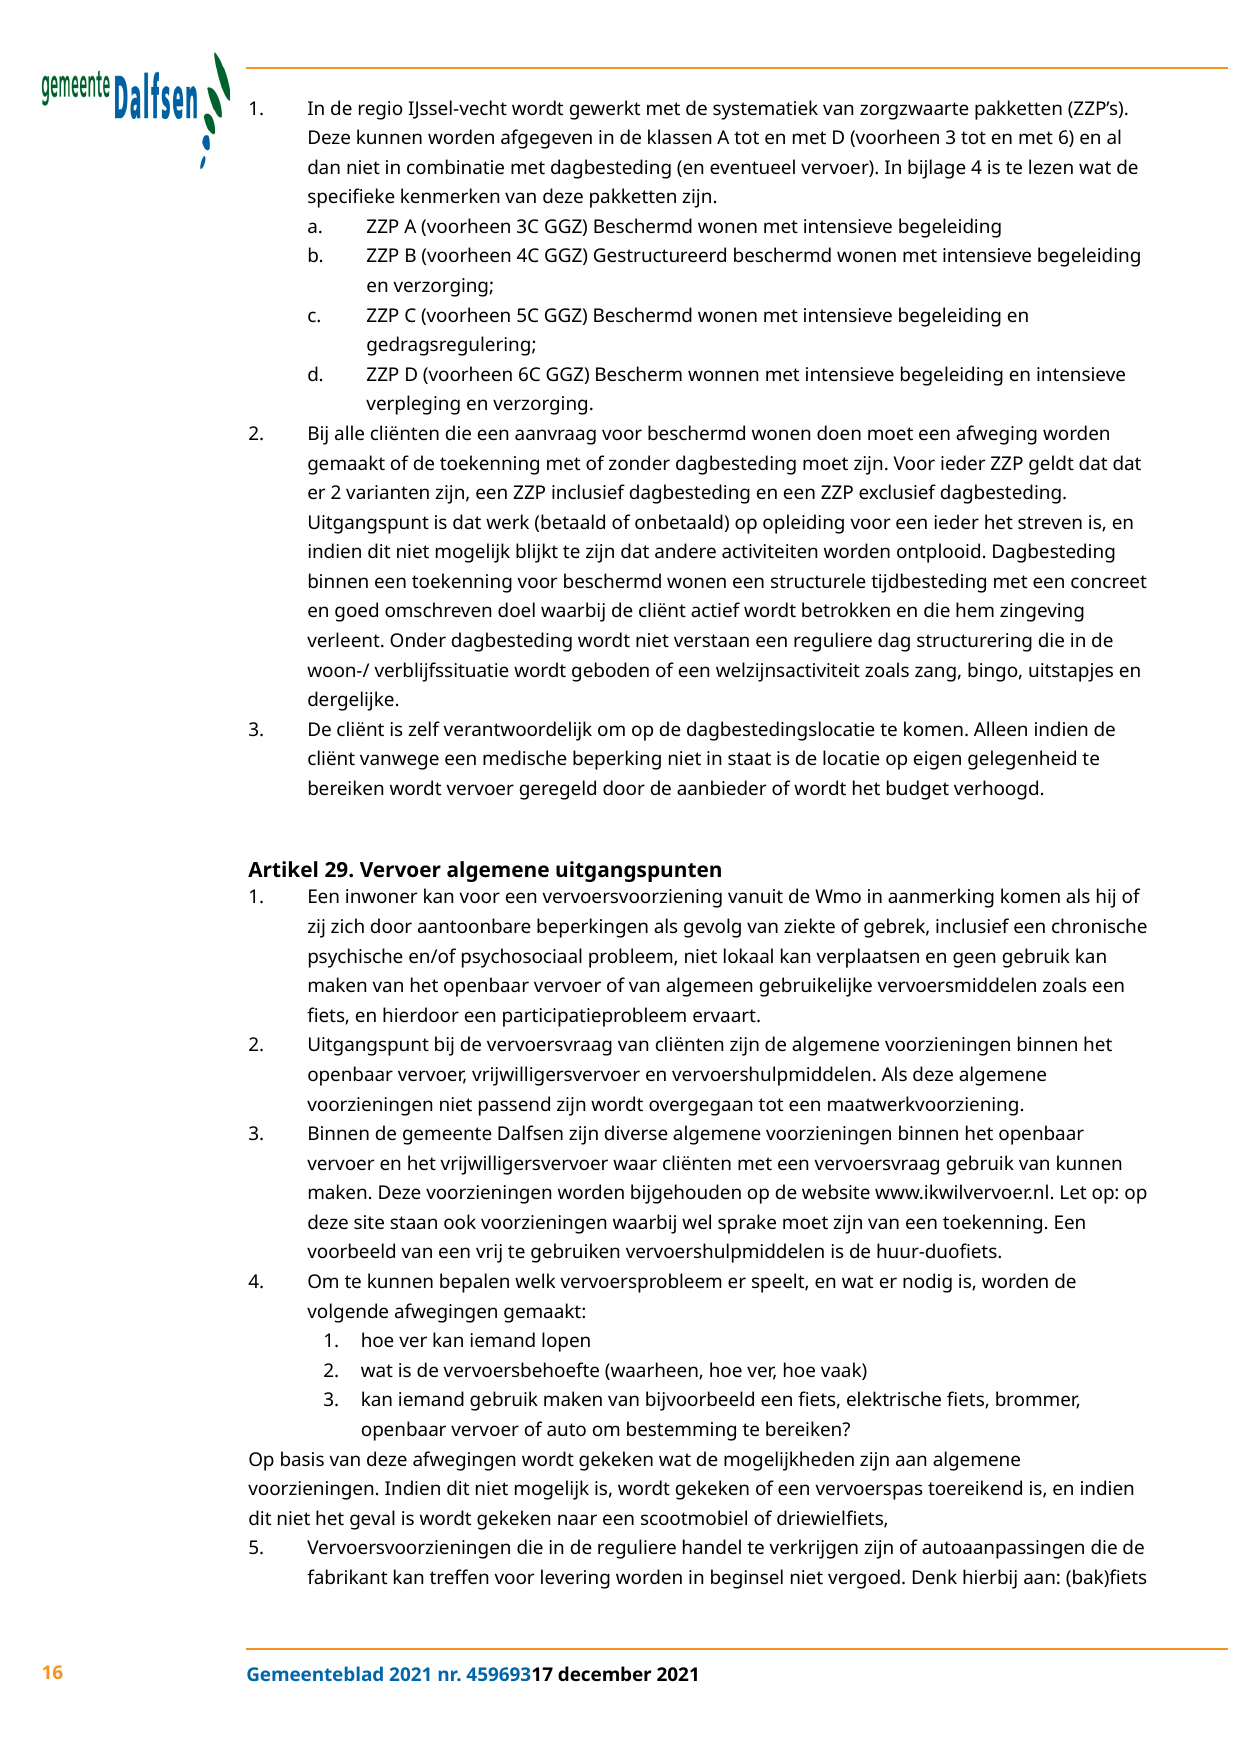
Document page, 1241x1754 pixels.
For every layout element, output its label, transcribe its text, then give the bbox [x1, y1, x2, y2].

list Binnen de gemeente Dalfsen zijn diverse algemene voorzieningen binnen het openbaar vervoer en het vrijwilligersvervoer waar cliënten met een vervoersvraag gebruik van kunnen maken. Deze voorzieningen worden bijgehouden op de website www.ikwilvervoer.nl. Let op: op deze site staan ook voorzieningen waarbij wel sprake moet zijn van een toekenning. Een voorbeeld van een vrij te gebruiken vervoershulpmiddelen is de huur-duofiets. [248, 1120, 1152, 1264]
list Vervoersvoorzieningen die in de reguliere handel te verkrijgen zijn of autoaanpassingen die de fabrikant kan treffen voor levering worden in beginsel niet vergoed. Denk hierbij aan: (bak)fiets [248, 1534, 1152, 1590]
list wat is de vervoersbehoefte (waarheen, hoe ver, hoe vaak) [323, 1357, 1152, 1383]
list ZZP A (voorheen 3C GGZ) Beschermd wonen met intensieve begeleiding [307, 213, 1152, 239]
list Om te kunnen bepalen welk vervoersprobleem er speelt, en wat er nodig is, worden de volgende afwegingen gemaakt: [248, 1268, 1152, 1323]
text Artikel 29. Vervoer algemene uitgangspunten [248, 855, 1152, 884]
list De cliënt is zelf verantwoordelijk om op de dagbestedingslocatie te komen. Alleen indien de cliënt vanwege een medische beperking niet in staat is de locatie op eigen gelegenheid te bereiken wordt vervoer geregeld door de aanbieder of wordt het budget verhoogd. [248, 716, 1152, 801]
list ZZP C (voorheen 5C GGZ) Beschermd wonen met intensieve begeleiding en gedragsregulering; [307, 302, 1152, 357]
list ZZP D (voorheen 6C GGZ) Bescherm wonnen met intensieve begeleiding en intensieve verpleging en verzorging. [307, 361, 1152, 416]
list Uitgangspunt bij de vervoersvraag van cliënten zijn de algemene voorzieningen binnen het openbaar vervoer, vrijwilligersvervoer en vervoershulpmiddelen. Als deze algemene voorzieningen niet passend zijn wordt overgegaan tot een maatwerkvoorziening. [248, 1032, 1152, 1116]
list ZZP B (voorheen 4C GGZ) Gestructureerd beschermd wonen met intensieve begeleiding en verzorging; [307, 243, 1152, 298]
list Een inwoner kan voor een vervoersvoorziening vanuit de Wmo in aanmerking komen als hij of zij zich door aantoonbare beperkingen als gevolg van ziekte of gebrek, inclusief een chronische psychische en/of psychosociaal probleem, niet lokaal kan verplaatsen en geen gebruik kan maken van het openbaar vervoer of van algemeen gebruikelijke vervoersmiddelen zoals een fiets, en hierdoor een participatieprobleem ervaart. [248, 884, 1152, 1028]
text Op basis van deze afwegingen wordt gekeken wat de mogelijkheden zijn aan algemene voorzieningen. Indien dit niet mogelijk is, wordt gekeken of een vervoerspas toereikend is, en indien dit niet het geval is wordt gekeken naar een scootmobiel of driewielfiets, [248, 1446, 1152, 1531]
list kan iemand gebruik maken van bijvoorbeeld een fiets, elektrische fiets, brommer, openbaar vervoer of auto om bestemming te bereiken? [323, 1387, 1152, 1442]
list Bij alle cliënten die een aanvraag voor beschermd wonen doen moet een afweging worden gemaakt of de toekenning met of zonder dagbesteding moet zijn. Voor ieder ZZP geldt dat dat er 2 varianten zijn, een ZZP inclusief dagbesteding en een ZZP exclusief dagbesteding. Uitgangspunt is dat werk (betaald of onbetaald) op opleiding voor een ieder het streven is, en indien dit niet mogelijk blijkt te zijn dat andere activiteiten worden ontplooid. Dagbesteding binnen een toekenning voor beschermd wonen een structurele tijdbesteding met een concreet en goed omschreven doel waarbij de cliënt actief wordt betrokken en die hem zingeving verleent. Onder dagbesteding wordt niet verstaan een reguliere dag structurering die in de woon-/ verblijfssituatie wordt geboden of een welzijnsactiviteit zoals zang, bingo, uitstapjes en dergelijke. [248, 420, 1152, 712]
list In de regio IJssel-vecht wordt gewerkt met de systematiek van zorgzwaarte pakketten (ZZP’s). Deze kunnen worden afgegeven in de klassen A tot en met D (voorheen 3 tot en met 6) en al dan niet in combinatie met dagbesteding (en eventueel vervoer). In bijlage 4 is te lezen wat de specifieke kenmerken van deze pakketten zijn. [248, 95, 1152, 209]
picture [41, 47, 231, 172]
list hoe ver kan iemand lopen [323, 1327, 1152, 1353]
